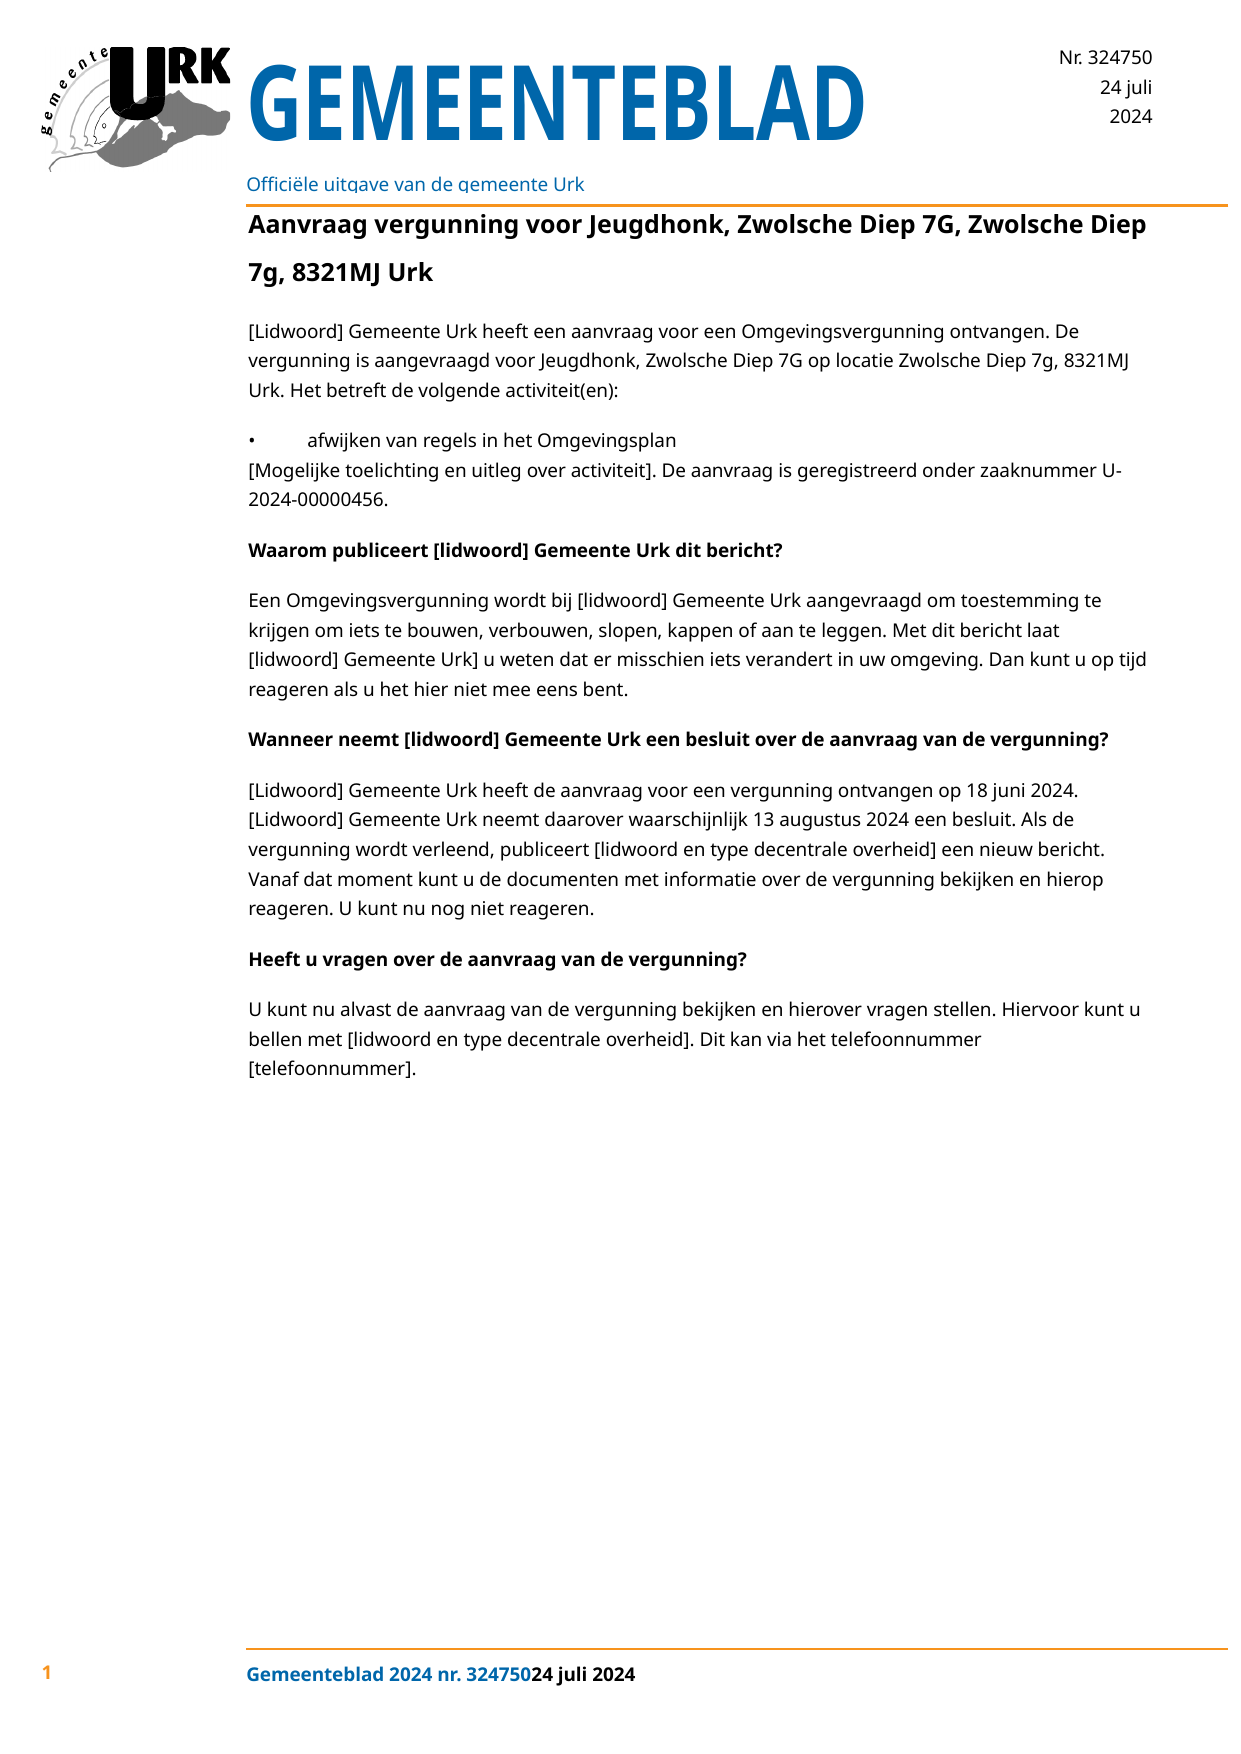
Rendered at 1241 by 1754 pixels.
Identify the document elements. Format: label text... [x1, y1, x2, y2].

text [Lidwoord] Gemeente Urk heeft de aanvraag voor een vergunning ontvangen op 18 juni 2024. [Lidwoord] Gemeente Urk neemt daarover waarschijnlijk 13 augustus 2024 een besluit. Als de vergunning wordt verleend, publiceert [lidwoord en type decentrale overheid] een nieuw bericht. Vanaf dat moment kunt u de documenten met informatie over de vergunning bekijken en hierop reageren. U kunt nu nog niet reageren. [248, 777, 1152, 921]
text Wanneer neemt [lidwoord] Gemeente Urk een besluit over de aanvraag van de vergunning? [248, 727, 1152, 752]
text Aanvraag vergunning voor Jeugdhonk, Zwolsche Diep 7G, Zwolsche Diep 7g, 8321MJ Urk [248, 207, 1152, 288]
list afwijken van regels in het Omgevingsplan [248, 427, 1152, 453]
text [Lidwoord] Gemeente Urk heeft een aanvraag voor een Omgevingsvergunning ontvangen. De vergunning is aangevraagd voor Jeugdhonk, Zwolsche Diep 7G op locatie Zwolsche Diep 7g, 8321MJ Urk. Het betreft de volgende activiteit(en): [248, 318, 1152, 403]
text U kunt nu alvast de aanvraag van de vergunning bekijken en hierover vragen stellen. Hiervoor kunt u bellen met [lidwoord en type decentrale overheid]. Dit kan via het telefoonnummer [telefoonnummer]. [248, 996, 1152, 1081]
text Heeft u vragen over de aanvraag van de vergunning? [248, 946, 1152, 972]
picture [41, 47, 231, 172]
text Een Omgevingsvergunning wordt bij [lidwoord] Gemeente Urk aangevraagd om toestemming te krijgen om iets te bouwen, verbouwen, slopen, kappen of aan te leggen. Met dit bericht laat [lidwoord] Gemeente Urk] u weten dat er misschien iets verandert in uw omgeving. Dan kunt u op tijd reageren als u het hier niet mee eens bent. [248, 587, 1152, 702]
text [Mogelijke toelichting en uitleg over activiteit]. De aanvraag is geregistreerd onder zaaknummer U-2024-00000456. [248, 457, 1152, 512]
text Waarom publiceert [lidwoord] Gemeente Urk dit bericht? [248, 537, 1152, 563]
